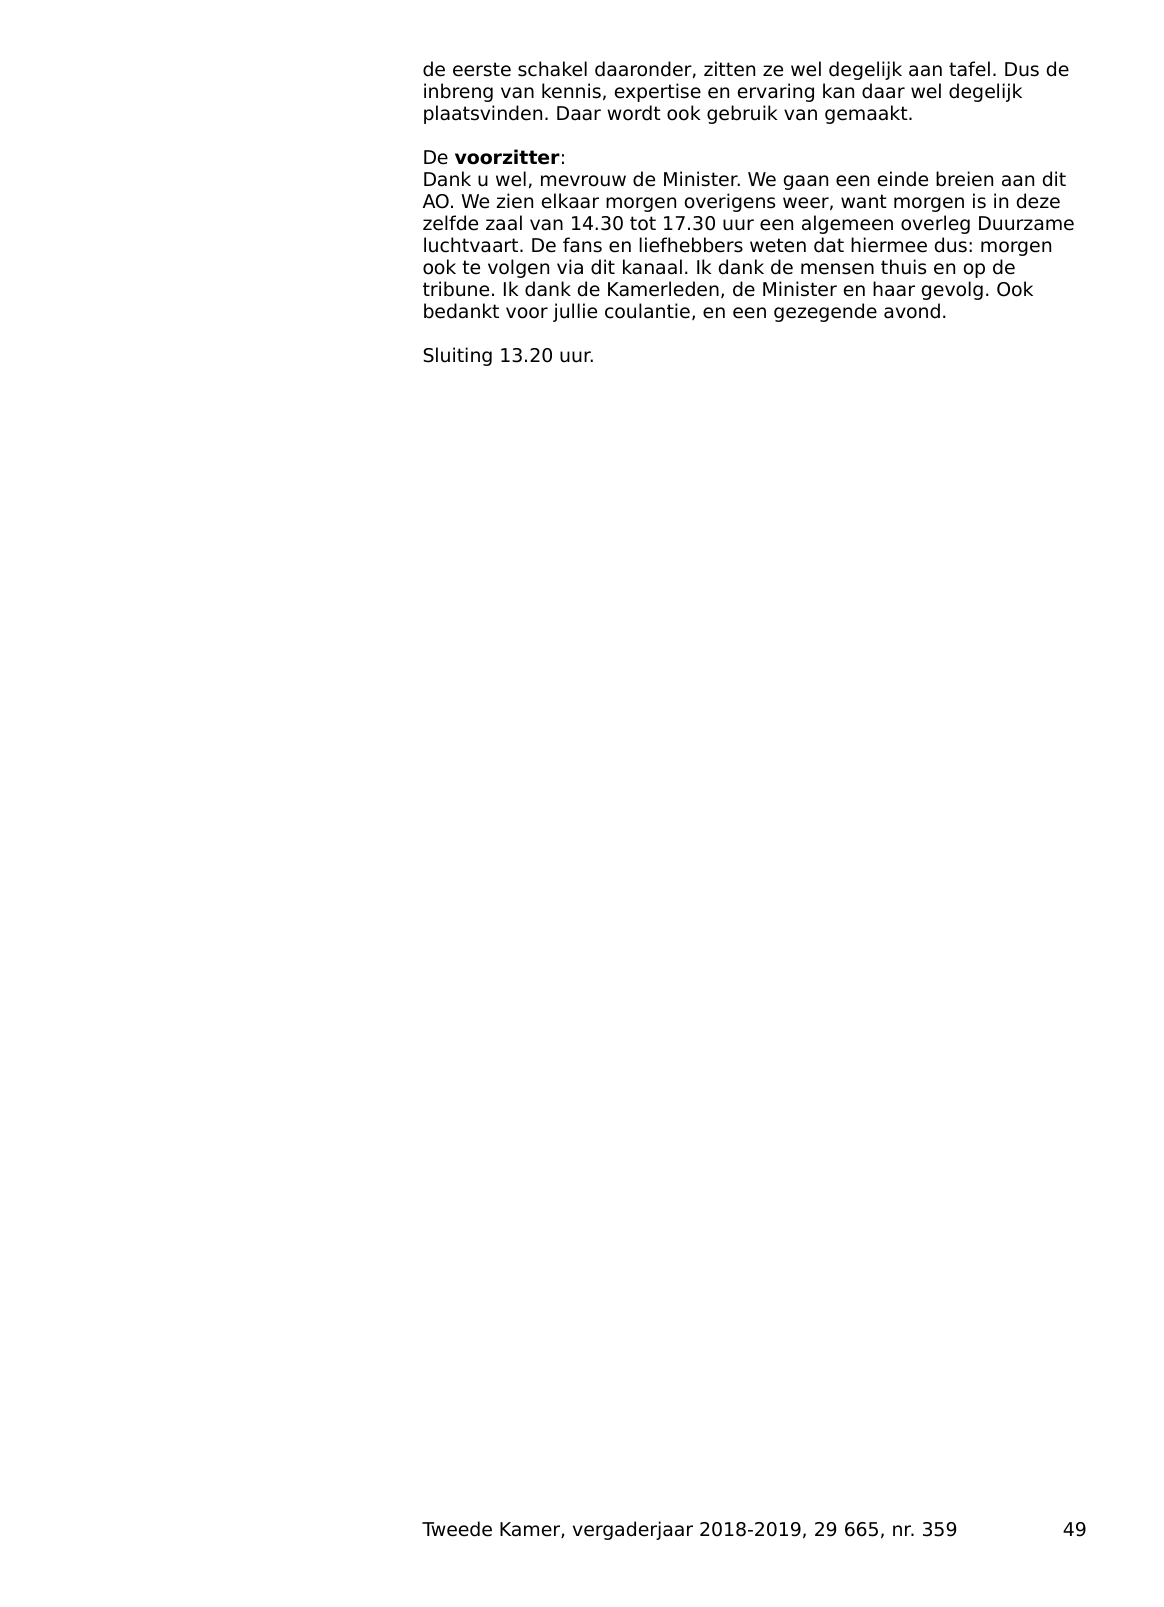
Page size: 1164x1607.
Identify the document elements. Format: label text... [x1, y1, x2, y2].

text de eerste schakel daaronder, zitten ze wel degelijk aan tafel. Dus de inbreng van kennis, expertise en ervaring kan daar wel degelijk plaatsvinden. Daar wordt ook gebruik van gemaakt. [422, 59, 1087, 125]
text De voorzitter: [422, 147, 1087, 169]
text Dank u wel, mevrouw de Minister. We gaan een einde breien aan dit AO. We zien elkaar morgen overigens weer, want morgen is in deze zelfde zaal van 14.30 tot 17.30 uur een algemeen overleg Duurzame luchtvaart. De fans en liefhebbers weten dat hiermee dus: morgen ook te volgen via dit kanaal. Ik dank de mensen thuis en op de tribune. Ik dank de Kamerleden, de Minister en haar gevolg. Ook bedankt voor jullie coulantie, en een gezegende avond. [422, 169, 1087, 323]
text Sluiting 13.20 uur. [422, 345, 1087, 367]
